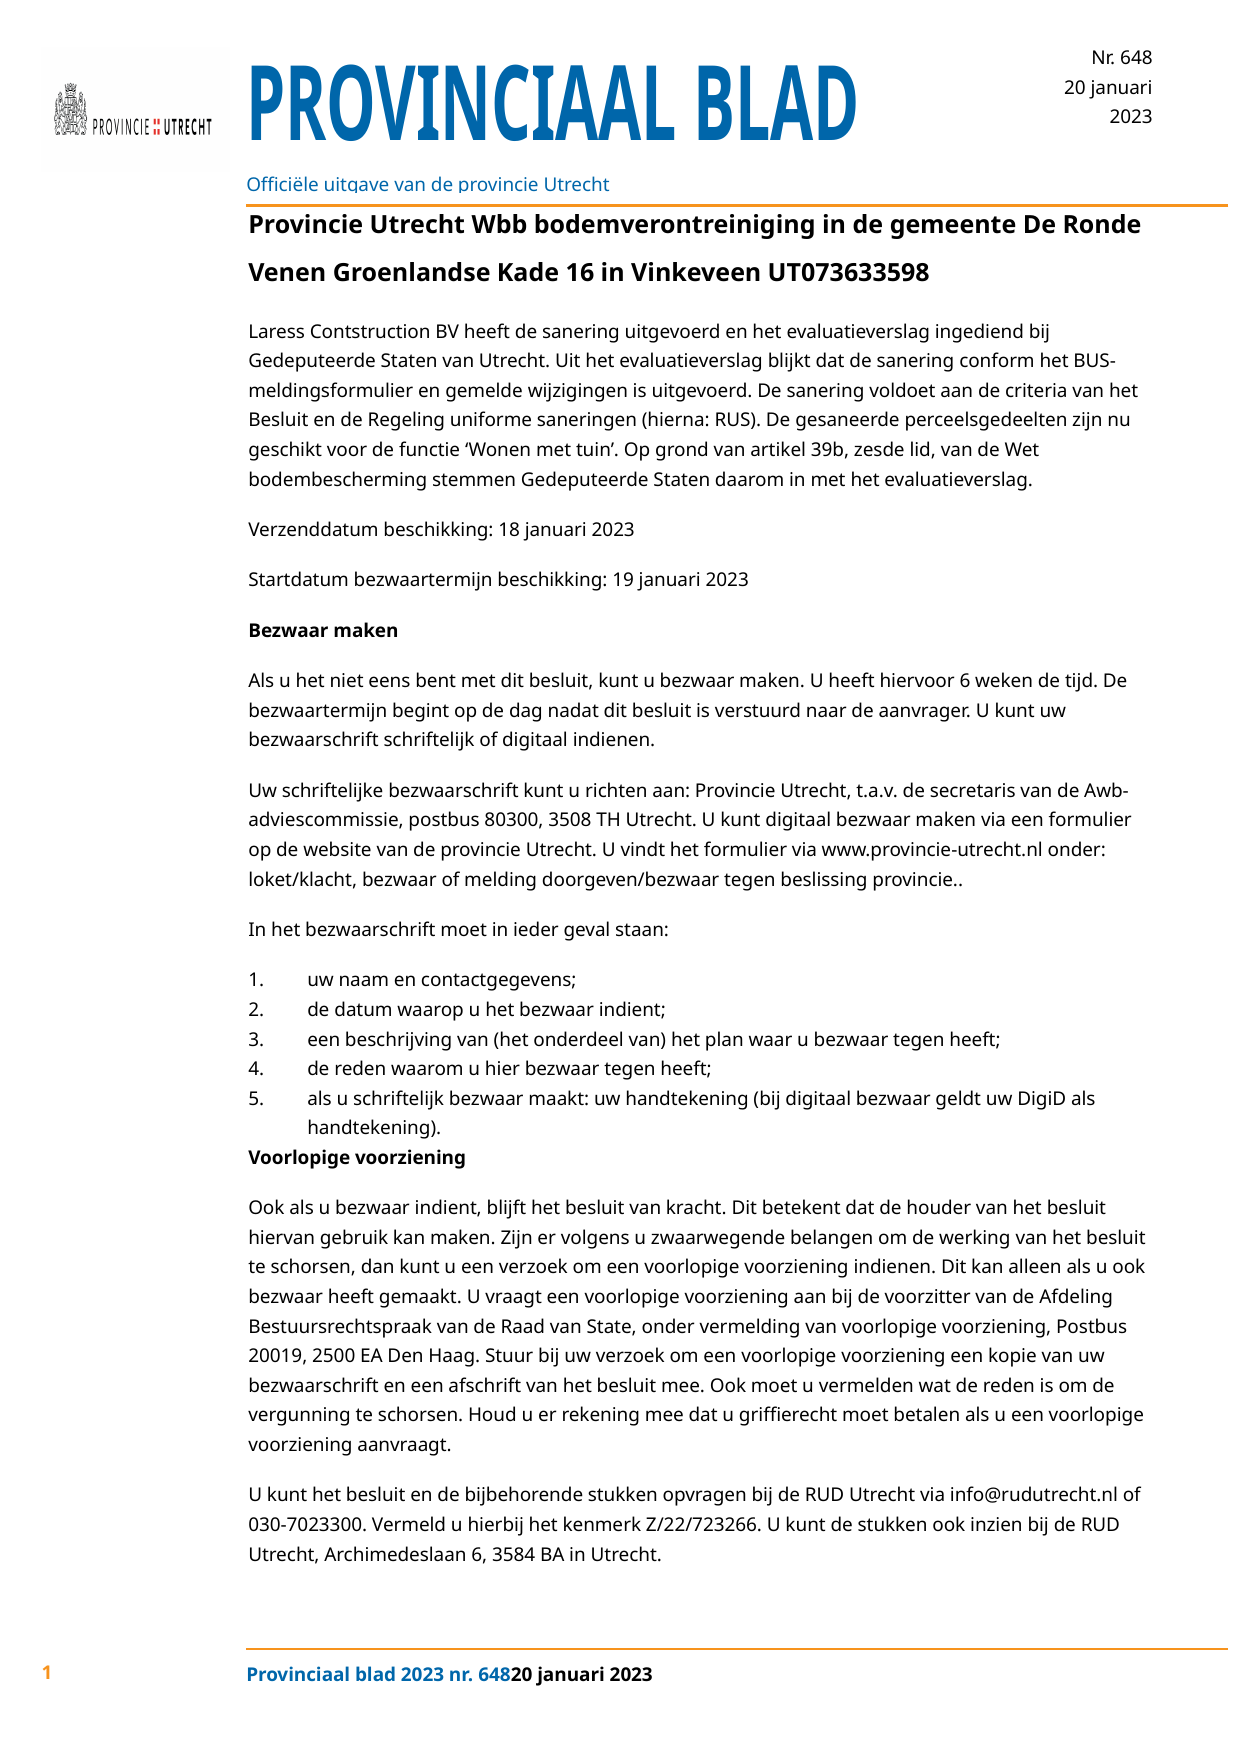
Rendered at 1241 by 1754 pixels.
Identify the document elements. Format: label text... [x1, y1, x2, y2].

text Als u het niet eens bent met dit besluit, kunt u bezwaar maken. U heeft hiervoor 6 weken de tijd. De bezwaartermijn begint op de dag nadat dit besluit is verstuurd naar de aanvrager. U kunt uw bezwaarschrift schriftelijk of digitaal indienen. [248, 667, 1152, 752]
text Startdatum bezwaartermijn beschikking: 19 januari 2023 [248, 567, 1152, 592]
text Bezwaar maken [248, 617, 1152, 643]
list een beschrijving van (het onderdeel van) het plan waar u bezwaar tegen heeft; [248, 1026, 1152, 1052]
list als u schriftelijk bezwaar maakt: uw handtekening (bij digitaal bezwaar geldt uw DigiD als handtekening). [248, 1085, 1152, 1140]
list uw naam en contactgegevens; [248, 967, 1152, 992]
text Ook als u bezwaar indient, blijft het besluit van kracht. Dit betekent dat de houder van het besluit hiervan gebruik kan maken. Zijn er volgens u zwaarwegende belangen om de werking van het besluit te schorsen, dan kunt u een verzoek om een voorlopige voorziening indienen. Dit kan alleen als u ook bezwaar heeft gemaakt. U vraagt een voorlopige voorziening aan bij de voorzitter van de Afdeling Bestuursrechtspraak van de Raad van State, onder vermelding van voorlopige voorziening, Postbus 20019, 2500 EA Den Haag. Stuur bij uw verzoek om een voorlopige voorziening een kopie van uw bezwaarschrift en een afschrift van het besluit mee. Ook moet u vermelden wat de reden is om de vergunning te schorsen. Houd u er rekening mee dat u griffierecht moet betalen als u een voorlopige voorziening aanvraagt. [248, 1194, 1152, 1457]
text Uw schriftelijke bezwaarschrift kunt u richten aan: Provincie Utrecht, t.a.v. de secretaris van de Awb-adviescommissie, postbus 80300, 3508 TH Utrecht. U kunt digitaal bezwaar maken via een formulier op de website van de provincie Utrecht. U vindt het formulier via www.provincie-utrecht.nl onder: loket/klacht, bezwaar of melding doorgeven/bezwaar tegen beslissing provincie.. [248, 777, 1152, 892]
text Provincie Utrecht Wbb bodemverontreiniging in de gemeente De Ronde Venen Groenlandse Kade 16 in Vinkeveen UT073633598 [248, 207, 1152, 288]
list de reden waarom u hier bezwaar tegen heeft; [248, 1055, 1152, 1081]
text U kunt het besluit en de bijbehorende stukken opvragen bij de RUD Utrecht via info@rudutrecht.nl of 030-7023300. Vermeld u hierbij het kenmerk Z/22/723266. U kunt de stukken ook inzien bij de RUD Utrecht, Archimedeslaan 6, 3584 BA in Utrecht. [248, 1482, 1152, 1567]
text Verzenddatum beschikking: 18 januari 2023 [248, 516, 1152, 542]
list de datum waarop u het bezwaar indient; [248, 996, 1152, 1022]
text Voorlopige voorziening [248, 1144, 1152, 1170]
text Laress Contstruction BV heeft de sanering uitgevoerd en het evaluatieverslag ingediend bij Gedeputeerde Staten van Utrecht. Uit het evaluatieverslag blijkt dat de sanering conform het BUS-meldingsformulier en gemelde wijzigingen is uitgevoerd. De sanering voldoet aan de criteria van het Besluit en de Regeling uniforme saneringen (hierna: RUS). De gesaneerde perceelsgedeelten zijn nu geschikt voor de functie ‘Wonen met tuin’. Op grond van artikel 39b, zesde lid, van de Wet bodembescherming stemmen Gedeputeerde Staten daarom in met het evaluatieverslag. [248, 318, 1152, 492]
picture [41, 47, 231, 172]
text In het bezwaarschrift moet in ieder geval staan: [248, 916, 1152, 942]
